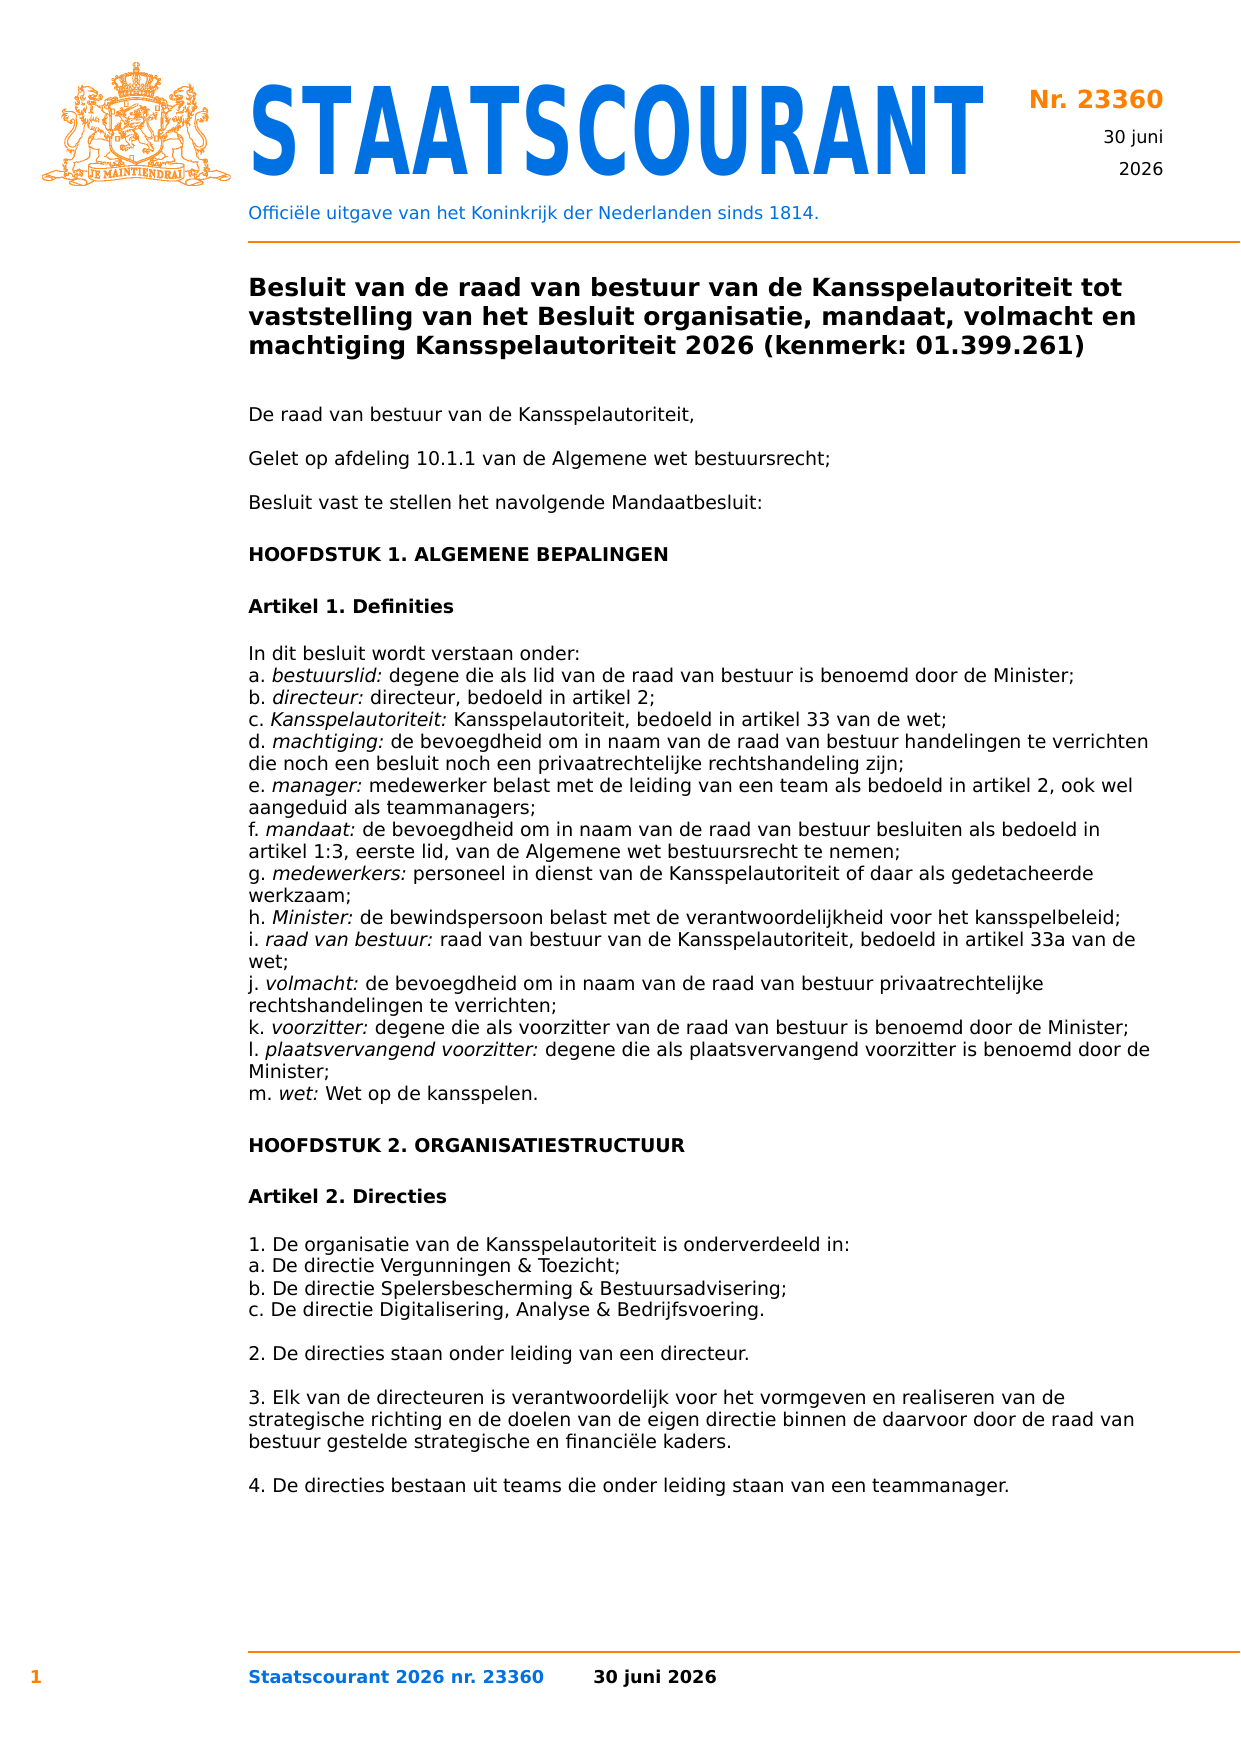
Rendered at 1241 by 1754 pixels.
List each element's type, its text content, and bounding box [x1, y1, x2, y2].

text j. volmacht: de bevoegdheid om in naam van de raad van bestuur privaatrechtelijke rechtshandelingen te verrichten; [248, 973, 1163, 1017]
text h. Minister: de bewindspersoon belast met de verantwoordelijkheid voor het kansspelbeleid; [248, 907, 1163, 929]
text l. plaatsvervangend voorzitter: degene die als plaatsvervangend voorzitter is benoemd door de Minister; [248, 1038, 1163, 1082]
text d. machtiging: de bevoegdheid om in naam van de raad van bestuur handelingen te verrichten die noch een besluit noch een privaatrechtelijke rechtshandeling zijn; [248, 731, 1163, 775]
text b. directeur: directeur, bedoeld in artikel 2; [248, 687, 1163, 709]
subtitle HOOFDSTUK 2. ORGANISATIESTRUCTUUR [248, 1134, 1163, 1156]
text i. raad van bestuur: raad van bestuur van de Kansspelautoriteit, bedoeld in artikel 33a van de wet; [248, 929, 1163, 973]
text f. mandaat: de bevoegdheid om in naam van de raad van bestuur besluiten als bedoeld in artikel 1:3, eerste lid, van de Algemene wet bestuursrecht te nemen; [248, 819, 1163, 863]
table_cell 30 juni [998, 121, 1240, 153]
subtitle Besluit van de raad van bestuur van de Kansspelautoriteit tot vaststelling van het Besluit organisatie, mandaat, volmacht en machtiging Kansspelautoriteit 2026 (kenmerk: 01.399.261) [248, 273, 1163, 361]
text Gelet op afdeling 10.1.1 van de Algemene wet bestuursrecht; [248, 448, 1163, 470]
table_header [25, 62, 248, 241]
text g. medewerkers: personeel in dienst van de Kansspelautoriteit of daar als gedetacheerde werkzaam; [248, 863, 1163, 907]
subtitle HOOFDSTUK 1. ALGEMENE BEPALINGEN [248, 544, 1163, 566]
table_header STAATSCOURANT [248, 62, 998, 203]
subtitle Artikel 1. Definities [248, 596, 1163, 618]
table_cell 2026 [998, 153, 1240, 203]
picture [41, 62, 231, 186]
text k. voorzitter: degene die als voorzitter van de raad van bestuur is benoemd door de Minister; [248, 1017, 1163, 1038]
text 2. De directies staan onder leiding van een directeur. [248, 1343, 1163, 1365]
text b. De directie Spelersbescherming & Bestuursadvisering; [248, 1277, 1163, 1299]
text 3. Elk van de directeuren is verantwoordelijk voor het vormgeven en realiseren van de strategische richting en de doelen van de eigen directie binnen de daarvoor door de raad van bestuur gestelde strategische en financiële kaders. [248, 1387, 1163, 1453]
text e. manager: medewerker belast met de leiding van een team als bedoeld in artikel 2, ook wel aangeduid als teammanagers; [248, 775, 1163, 819]
text c. Kansspelautoriteit: Kansspelautoriteit, bedoeld in artikel 33 van de wet; [248, 709, 1163, 731]
text 1. De organisatie van de Kansspelautoriteit is onderverdeeld in: [248, 1233, 1163, 1255]
text a. De directie Vergunningen & Toezicht; [248, 1255, 1163, 1277]
text m. wet: Wet op de kansspelen. [248, 1082, 1163, 1104]
text c. De directie Digitalisering, Analyse & Bedrijfsvoering. [248, 1299, 1163, 1321]
text In dit besluit wordt verstaan onder: [248, 643, 1163, 665]
table_cell Officiële uitgave van het Koninkrijk der Nederlanden sinds 1814. [248, 203, 1240, 241]
text a. bestuurslid: degene die als lid van de raad van bestuur is benoemd door de Minister; [248, 665, 1163, 687]
text 4. De directies bestaan uit teams die onder leiding staan van een teammanager. [248, 1475, 1163, 1497]
text Besluit vast te stellen het navolgende Mandaatbesluit: [248, 492, 1163, 514]
table_header Nr. 23360 [998, 62, 1240, 121]
text De raad van bestuur van de Kansspelautoriteit, [248, 404, 1163, 426]
subtitle Artikel 2. Directies [248, 1186, 1163, 1208]
